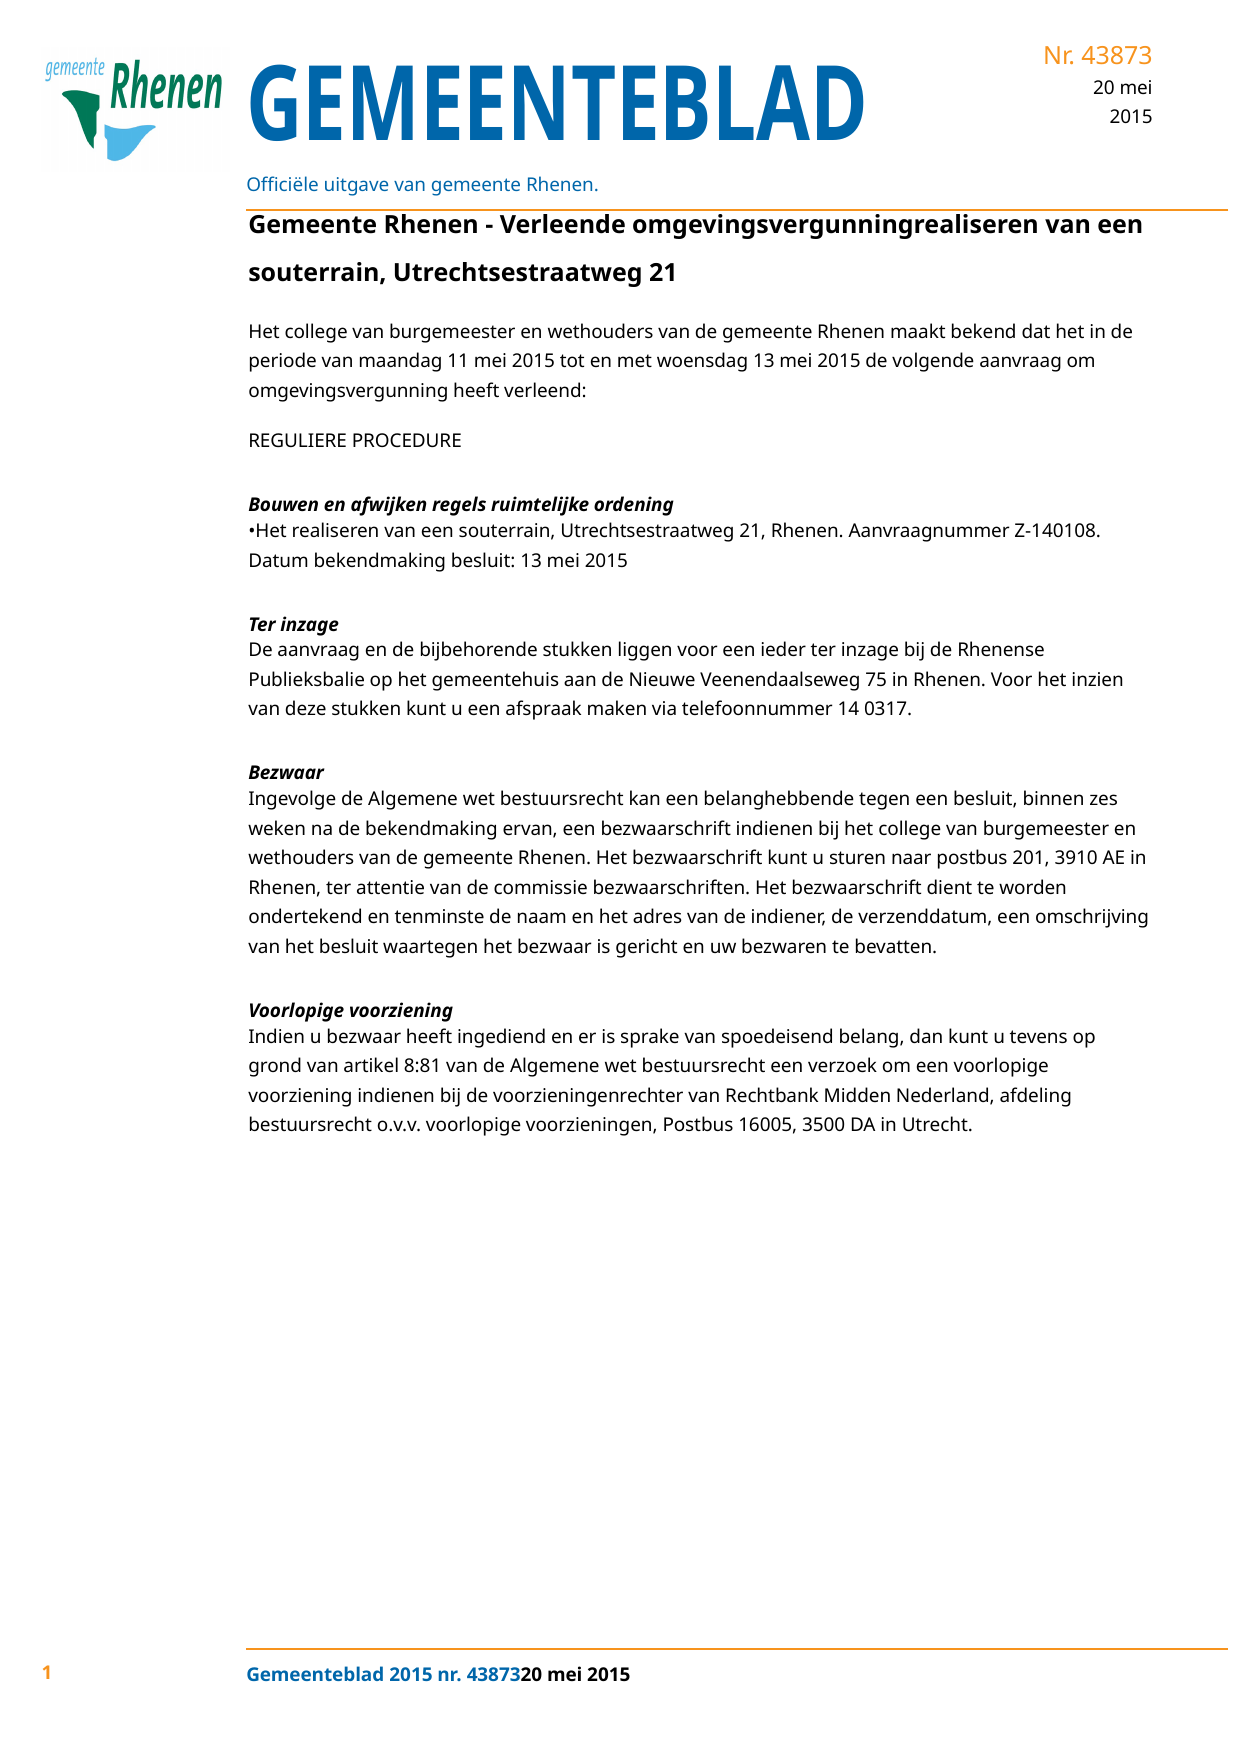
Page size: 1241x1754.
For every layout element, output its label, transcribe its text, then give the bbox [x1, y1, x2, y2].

text Gemeente Rhenen - Verleende omgevingsvergunningrealiseren van een souterrain, Utrechtsestraatweg 21 [248, 211, 1152, 288]
text Voorlopige voorziening [248, 997, 1152, 1023]
text Bezwaar [248, 759, 1152, 785]
text Bouwen en afwijken regels ruimtelijke ordening [248, 491, 1152, 517]
text •Het realiseren van een souterrain, Utrechtsestraatweg 21, Rhenen. Aanvraagnummer Z-140108. Datum bekendmaking besluit: 13 mei 2015 [248, 517, 1152, 572]
text Ingevolge de Algemene wet bestuursrecht kan een belanghebbende tegen een besluit, binnen zes weken na de bekendmaking ervan, een bezwaarschrift indienen bij het college van burgemeester en wethouders van de gemeente Rhenen. Het bezwaarschrift kunt u sturen naar postbus 201, 3910 AE in Rhenen, ter attentie van de commissie bezwaarschriften. Het bezwaarschrift dient te worden ondertekend en tenminste de naam en het adres van de indiener, de verzenddatum, een omschrijving van het besluit waartegen het bezwaar is gericht en uw bezwaren te bevatten. [248, 785, 1152, 959]
text REGULIERE PROCEDURE [248, 427, 1152, 453]
text Indien u bezwaar heeft ingediend en er is sprake van spoedeisend belang, dan kunt u tevens op grond van artikel 8:81 van de Algemene wet bestuursrecht een verzoek om een voorlopige voorziening indienen bij de voorzieningenrechter van Rechtbank Midden Nederland, afdeling bestuursrecht o.v.v. voorlopige voorzieningen, Postbus 16005, 3500 DA in Utrecht. [248, 1023, 1152, 1137]
picture [41, 47, 231, 172]
text Het college van burgemeester en wethouders van de gemeente Rhenen maakt bekend dat het in de periode van maandag 11 mei 2015 tot en met woensdag 13 mei 2015 de volgende aanvraag om omgevingsvergunning heeft verleend: [248, 318, 1152, 403]
text Ter inzage [248, 611, 1152, 636]
text De aanvraag en de bijbehorende stukken liggen voor een ieder ter inzage bij de Rhenense Publieksbalie op het gemeentehuis aan de Nieuwe Veenendaalseweg 75 in Rhenen. Voor het inzien van deze stukken kunt u een afspraak maken via telefoonnummer 14 0317. [248, 636, 1152, 721]
